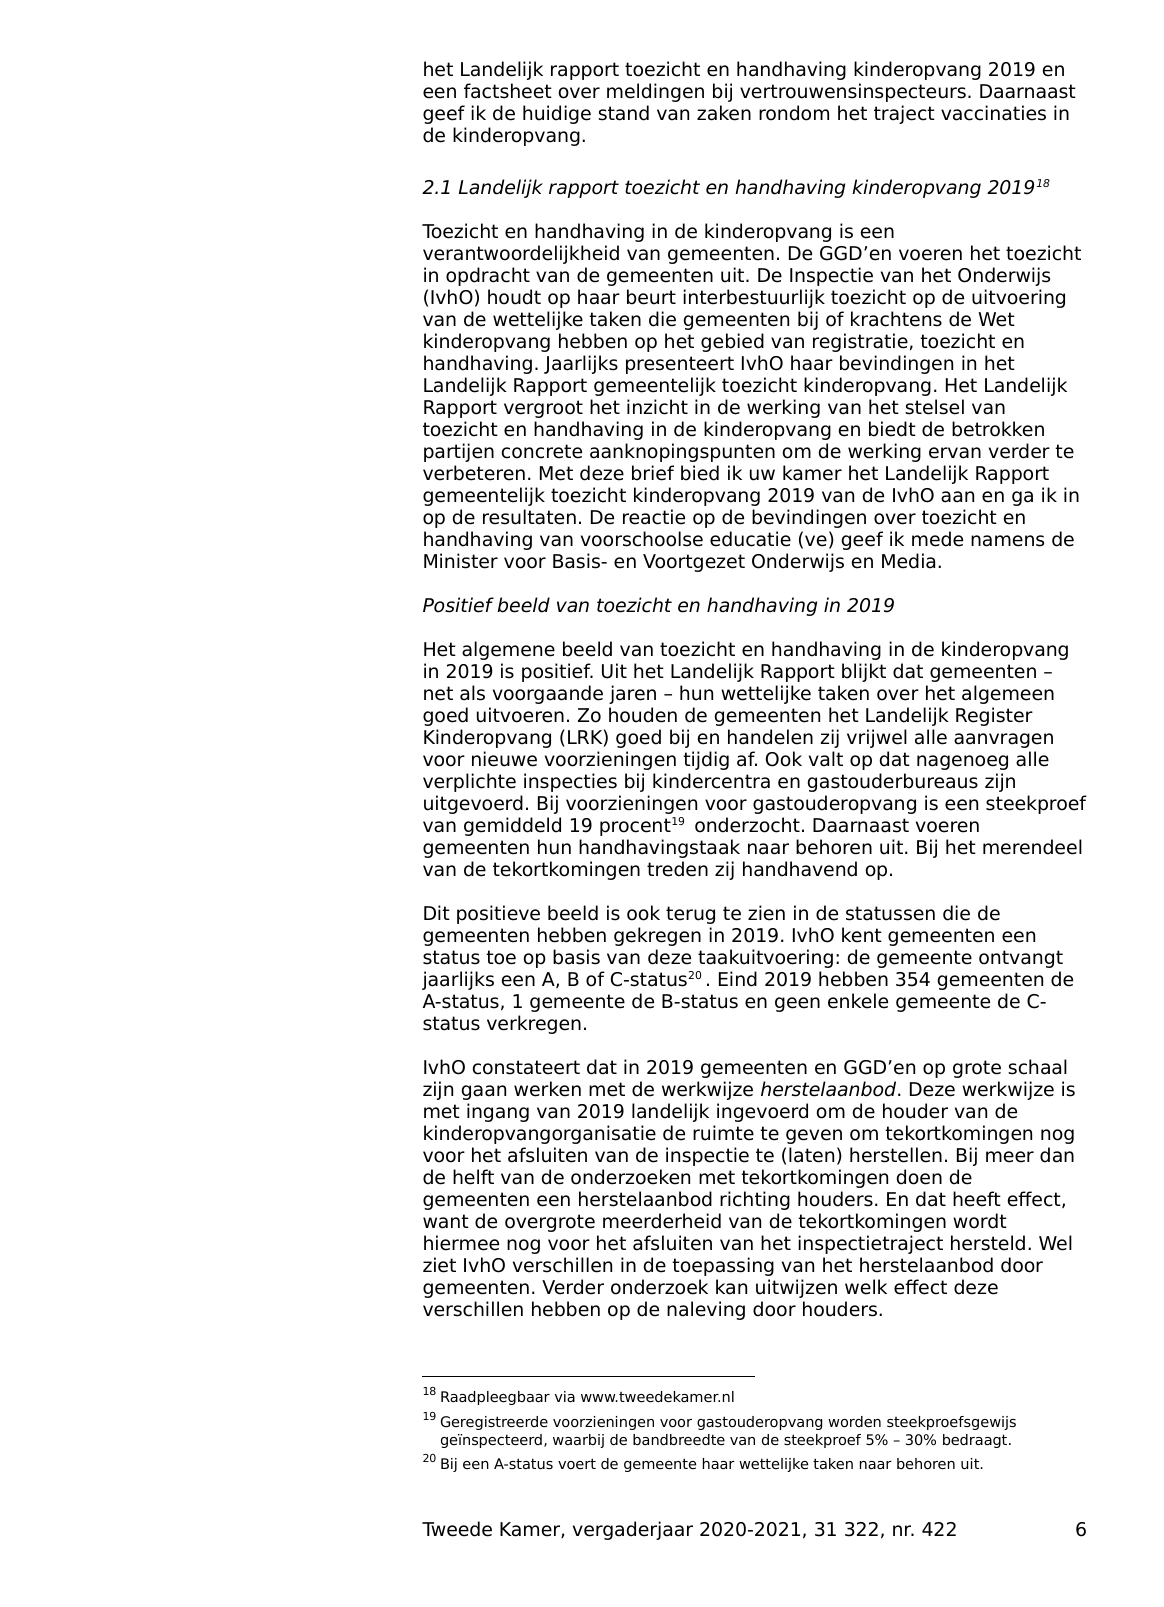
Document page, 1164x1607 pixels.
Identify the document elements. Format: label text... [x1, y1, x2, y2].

text Geregistreerde voorzieningen voor gastouderopvang worden steekproefsgewijs geïnspecteerd, waarbij de bandbreedte van de steekproef 5% – 30% bedraagt. [422, 1410, 1087, 1449]
text Bij een A-status voert de gemeente haar wettelijke taken naar behoren uit. [422, 1452, 1087, 1474]
text IvhO constateert dat in 2019 gemeenten en GGD’en op grote schaal zijn gaan werken met de werkwijze herstelaanbod. Deze werkwijze is met ingang van 2019 landelijk ingevoerd om de houder van de kinderopvangorganisatie de ruimte te geven om tekortkomingen nog voor het afsluiten van de inspectie te (laten) herstellen. Bij meer dan de helft van de onderzoeken met tekortkomingen doen de gemeenten een herstelaanbod richting houders. En dat heeft effect, want de overgrote meerderheid van de tekortkomingen wordt hiermee nog voor het afsluiten van het inspectietraject hersteld. Wel ziet IvhO verschillen in de toepassing van het herstelaanbod door gemeenten. Verder onderzoek kan uitwijzen welk effect deze verschillen hebben op de naleving door houders. [422, 1057, 1087, 1321]
subtitle 2.1 Landelijk rapport toezicht en handhaving kinderopvang 2019 [422, 177, 1087, 199]
subtitle Positief beeld van toezicht en handhaving in 2019 [422, 595, 1087, 617]
text Het algemene beeld van toezicht en handhaving in de kinderopvang in 2019 is positief. Uit het Landelijk Rapport blijkt dat gemeenten – net als voorgaande jaren – hun wettelijke taken over het algemeen goed uitvoeren. Zo houden de gemeenten het Landelijk Register Kinderopvang (LRK) goed bij en handelen zij vrijwel alle aanvragen voor nieuwe voorzieningen tijdig af. Ook valt op dat nagenoeg alle verplichte inspecties bij kindercentra en gastouderbureaus zijn uitgevoerd. Bij voorzieningen voor gastouderopvang is een steekproef van gemiddeld 19 procent onderzocht. Daarnaast voeren gemeenten hun handhavingstaak naar behoren uit. Bij het merendeel van de tekortkomingen treden zij handhavend op. [422, 639, 1087, 881]
text het Landelijk rapport toezicht en handhaving kinderopvang 2019 en een factsheet over meldingen bij vertrouwensinspecteurs. Daarnaast geef ik de huidige stand van zaken rondom het traject vaccinaties in de kinderopvang. [422, 59, 1087, 147]
text Raadpleegbaar via www.tweedekamer.nl [422, 1385, 1087, 1407]
text Toezicht en handhaving in de kinderopvang is een verantwoordelijkheid van gemeenten. De GGD’en voeren het toezicht in opdracht van de gemeenten uit. De Inspectie van het Onderwijs (IvhO) houdt op haar beurt interbestuurlijk toezicht op de uitvoering van de wettelijke taken die gemeenten bij of krachtens de Wet kinderopvang hebben op het gebied van registratie, toezicht en handhaving. Jaarlijks presenteert IvhO haar bevindingen in het Landelijk Rapport gemeentelijk toezicht kinderopvang. Het Landelijk Rapport vergroot het inzicht in de werking van het stelsel van toezicht en handhaving in de kinderopvang en biedt de betrokken partijen concrete aanknopingspunten om de werking ervan verder te verbeteren. Met deze brief bied ik uw kamer het Landelijk Rapport gemeentelijk toezicht kinderopvang 2019 van de IvhO aan en ga ik in op de resultaten. De reactie op de bevindingen over toezicht en handhaving van voorschoolse educatie (ve) geef ik mede namens de Minister voor Basis- en Voortgezet Onderwijs en Media. [422, 221, 1087, 573]
text Dit positieve beeld is ook terug te zien in de statussen die de gemeenten hebben gekregen in 2019. IvhO kent gemeenten een status toe op basis van deze taakuitvoering: de gemeente ontvangt jaarlijks een A, B of C-status. Eind 2019 hebben 354 gemeenten de A-status, 1 gemeente de B-status en geen enkele gemeente de C-status verkregen. [422, 903, 1087, 1035]
